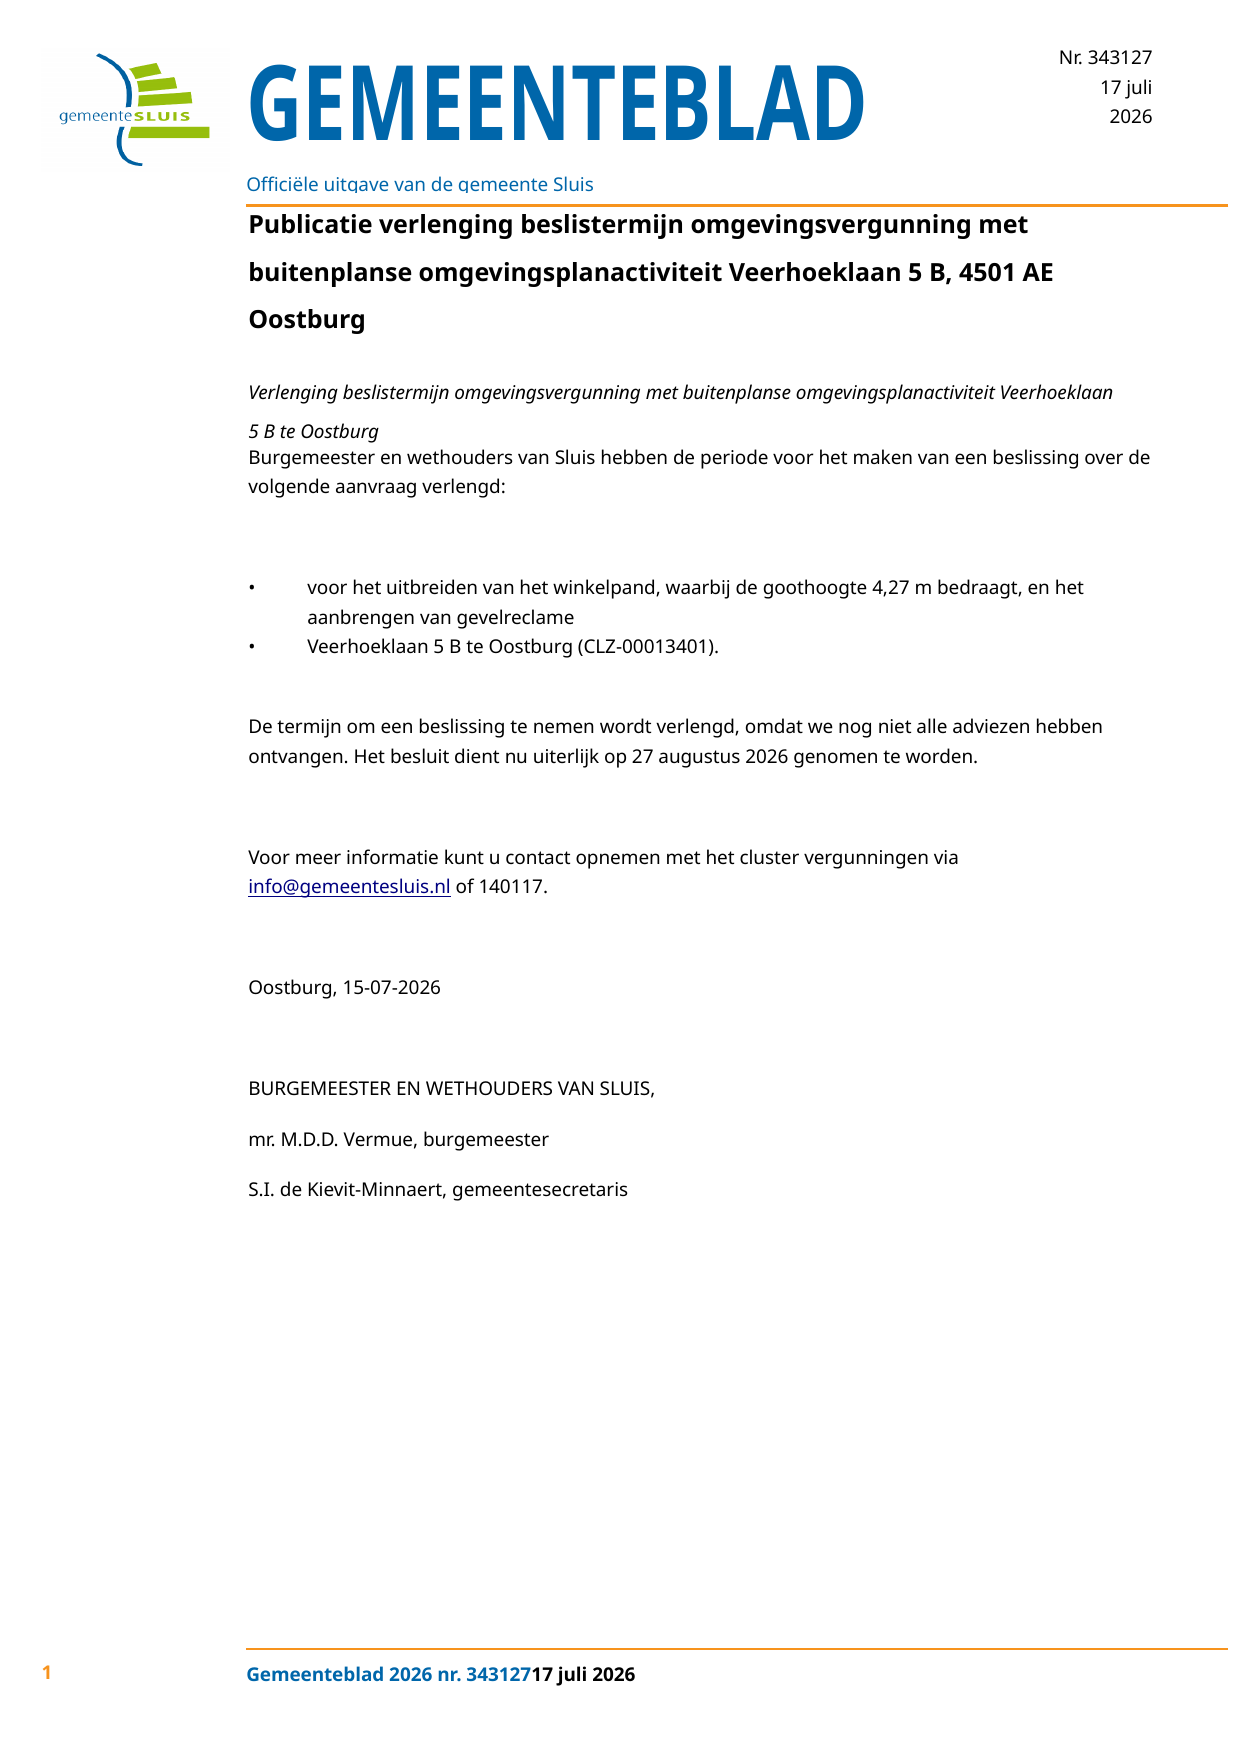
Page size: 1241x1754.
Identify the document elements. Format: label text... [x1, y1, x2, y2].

text 5 B te Oostburg [248, 418, 1152, 444]
picture [41, 47, 231, 172]
list Veerhoeklaan 5 B te Oostburg (CLZ-00013401). [248, 634, 1152, 659]
text Voor meer informatie kunt u contact opnemen met het cluster vergunningen via info@gemeentesluis.nl of 140117. [248, 844, 1152, 899]
text Burgemeester en wethouders van Sluis hebben de periode voor het maken van een beslissing over de volgende aanvraag verlengd: [248, 444, 1152, 499]
list voor het uitbreiden van het winkelpand, waarbij de goothoogte 4,27 m bedraagt, en het aanbrengen van gevelreclame [248, 574, 1152, 630]
text Verlenging beslistermijn omgevingsvergunning met buitenplanse omgevingsplanactiviteit Veerhoeklaan [248, 379, 1152, 405]
text De termijn om een beslissing te nemen wordt verlengd, omdat we nog niet alle adviezen hebben ontvangen. Het besluit dient nu uiterlijk op 27 augustus 2026 genomen te worden. [248, 714, 1152, 769]
text mr. M.D.D. Vermue, burgemeester [248, 1126, 1152, 1151]
text S.I. de Kievit-Minnaert, gemeentesecretaris [248, 1176, 1152, 1202]
text Publicatie verlenging beslistermijn omgevingsvergunning met buitenplanse omgevingsplanactiviteit Veerhoeklaan 5 B, 4501 AE Oostburg [248, 207, 1152, 336]
text BURGEMEESTER EN WETHOUDERS VAN SLUIS, [248, 1075, 1152, 1101]
text Oostburg, 15-07-2026 [248, 974, 1152, 1000]
